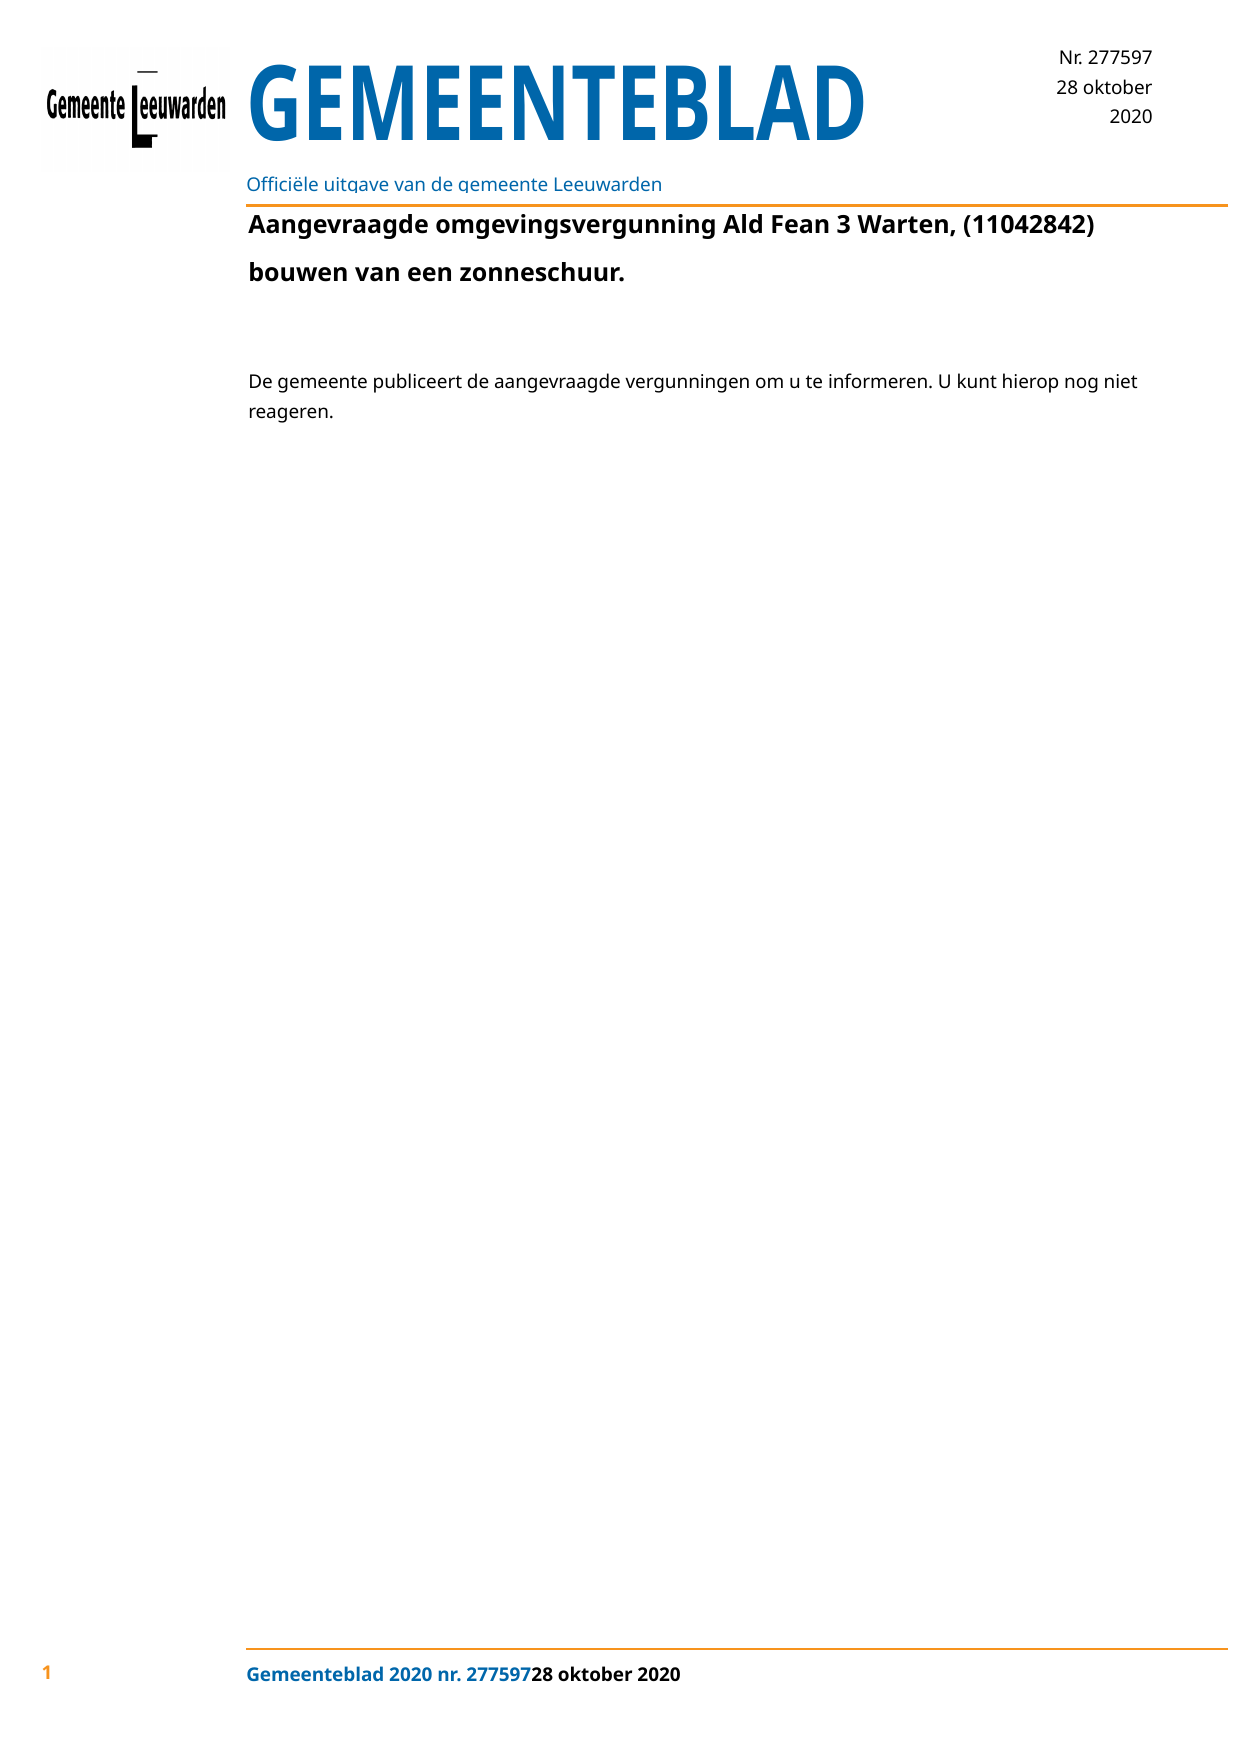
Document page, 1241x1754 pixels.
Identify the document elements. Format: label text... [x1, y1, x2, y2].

picture [41, 47, 231, 172]
text Aangevraagde omgevingsvergunning Ald Fean 3 Warten, (11042842) bouwen van een zonneschuur. [248, 207, 1152, 288]
text De gemeente publiceert de aangevraagde vergunningen om u te informeren. U kunt hierop nog niet reageren. [248, 368, 1152, 424]
